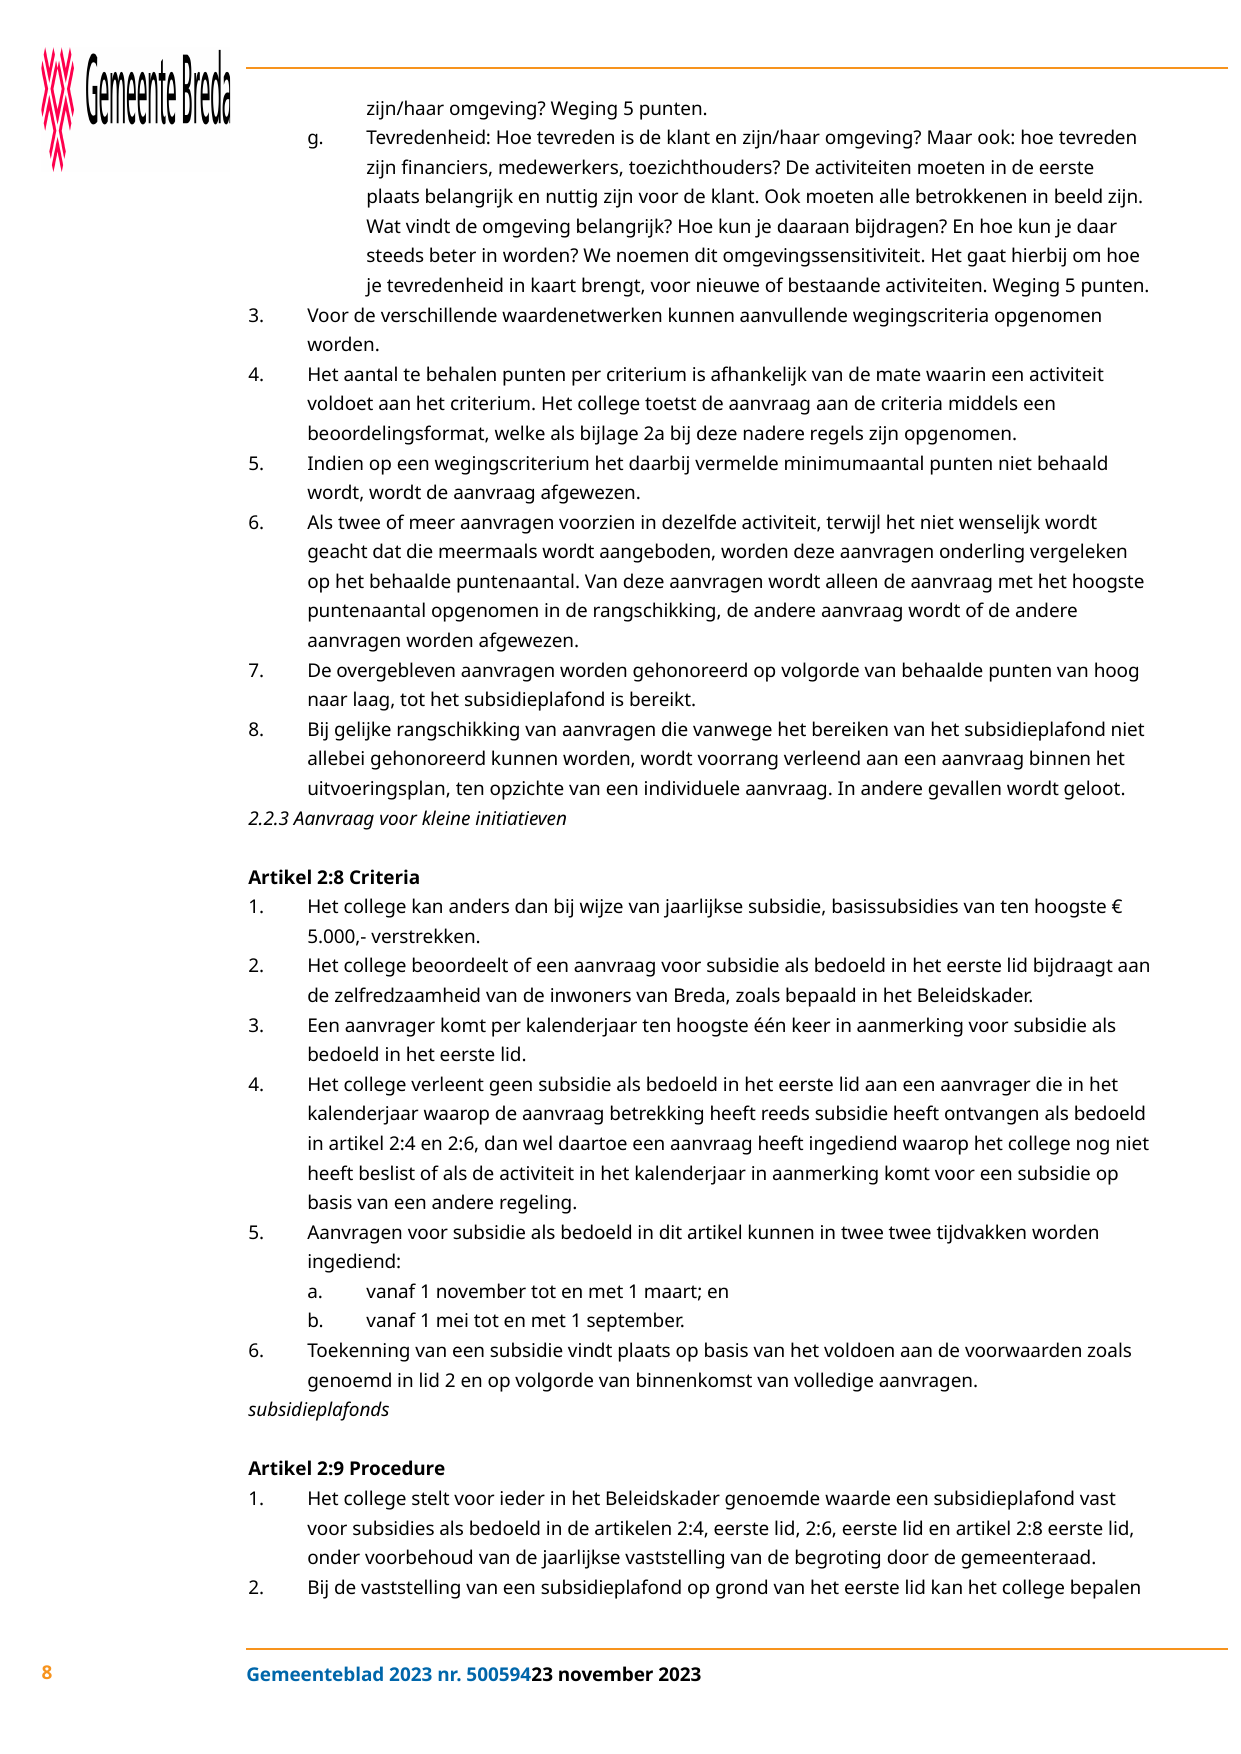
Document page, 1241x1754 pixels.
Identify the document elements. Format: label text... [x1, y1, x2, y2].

list Als twee of meer aanvragen voorzien in dezelfde activiteit, terwijl het niet wenselijk wordt geacht dat die meermaals wordt aangeboden, worden deze aanvragen onderling vergeleken op het behaalde puntenaantal. Van deze aanvragen wordt alleen de aanvraag met het hoogste puntenaantal opgenomen in de rangschikking, de andere aanvraag wordt of de andere aanvragen worden afgewezen. [248, 509, 1152, 653]
list Tevredenheid: Hoe tevreden is de klant en zijn/haar omgeving? Maar ook: hoe tevreden zijn financiers, medewerkers, toezichthouders? De activiteiten moeten in de eerste plaats belangrijk en nuttig zijn voor de klant. Ook moeten alle betrokkenen in beeld zijn. Wat vindt de omgeving belangrijk? Hoe kun je daaraan bijdragen? En hoe kun je daar steeds beter in worden? We noemen dit omgevingssensitiviteit. Het gaat hierbij om hoe je tevredenheid in kaart brengt, voor nieuwe of bestaande activiteiten. Weging 5 punten. [307, 124, 1152, 298]
list Het college beoordeelt of een aanvraag voor subsidie als bedoeld in het eerste lid bijdraagt aan de zelfredzaamheid van de inwoners van Breda, zoals bepaald in het Beleidskader. [248, 953, 1152, 1008]
list Toekenning van een subsidie vindt plaats op basis van het voldoen aan de voorwaarden zoals genoemd in lid 2 en op volgorde van binnenkomst van volledige aanvragen. [248, 1337, 1152, 1393]
list Het aantal te behalen punten per criterium is afhankelijk van de mate waarin een activiteit voldoet aan het criterium. Het college toetst de aanvraag aan de criteria middels een beoordelingsformat, welke als bijlage 2a bij deze nadere regels zijn opgenomen. [248, 361, 1152, 446]
list De overgebleven aanvragen worden gehonoreerd op volgorde van behaalde punten van hoog naar laag, tot het subsidieplafond is bereikt. [248, 657, 1152, 712]
text Artikel 2:9 Procedure [248, 1456, 1152, 1481]
list Het college stelt voor ieder in het Beleidskader genoemde waarde een subsidieplafond vast voor subsidies als bedoeld in de artikelen 2:4, eerste lid, 2:6, eerste lid en artikel 2:8 eerste lid, onder voorbehoud van de jaarlijkse vaststelling van de begroting door de gemeenteraad. [248, 1485, 1152, 1570]
text Artikel 2:8 Criteria [248, 864, 1152, 890]
list Indien op een wegingscriterium het daarbij vermelde minimumaantal punten niet behaald wordt, wordt de aanvraag afgewezen. [248, 450, 1152, 505]
list zijn/haar omgeving? Weging 5 punten. [307, 95, 1152, 121]
list Het college kan anders dan bij wijze van jaarlijkse subsidie, basissubsidies van ten hoogste € 5.000,- verstrekken. [248, 893, 1152, 949]
list Bij gelijke rangschikking van aanvragen die vanwege het bereiken van het subsidieplafond niet allebei gehonoreerd kunnen worden, wordt voorrang verleend aan een aanvraag binnen het uitvoeringsplan, ten opzichte van een individuele aanvraag. In andere gevallen wordt geloot. [248, 716, 1152, 801]
list vanaf 1 mei tot en met 1 september. [307, 1308, 1152, 1333]
text subsidieplafonds [248, 1396, 1152, 1422]
picture [41, 47, 231, 172]
list Een aanvrager komt per kalenderjaar ten hoogste één keer in aanmerking voor subsidie als bedoeld in het eerste lid. [248, 1012, 1152, 1067]
list vanaf 1 november tot en met 1 maart; en [307, 1278, 1152, 1304]
list Aanvragen voor subsidie als bedoeld in dit artikel kunnen in twee twee tijdvakken worden ingediend: [248, 1219, 1152, 1274]
text 2.2.3 Aanvraag voor kleine initiatieven [248, 805, 1152, 831]
list Voor de verschillende waardenetwerken kunnen aanvullende wegingscriteria opgenomen worden. [248, 302, 1152, 357]
list Bij de vaststelling van een subsidieplafond op grond van het eerste lid kan het college bepalen [248, 1574, 1152, 1600]
list Het college verleent geen subsidie als bedoeld in het eerste lid aan een aanvrager die in het kalenderjaar waarop de aanvraag betrekking heeft reeds subsidie heeft ontvangen als bedoeld in artikel 2:4 en 2:6, dan wel daartoe een aanvraag heeft ingediend waarop het college nog niet heeft beslist of als de activiteit in het kalenderjaar in aanmerking komt voor een subsidie op basis van een andere regeling. [248, 1071, 1152, 1215]
